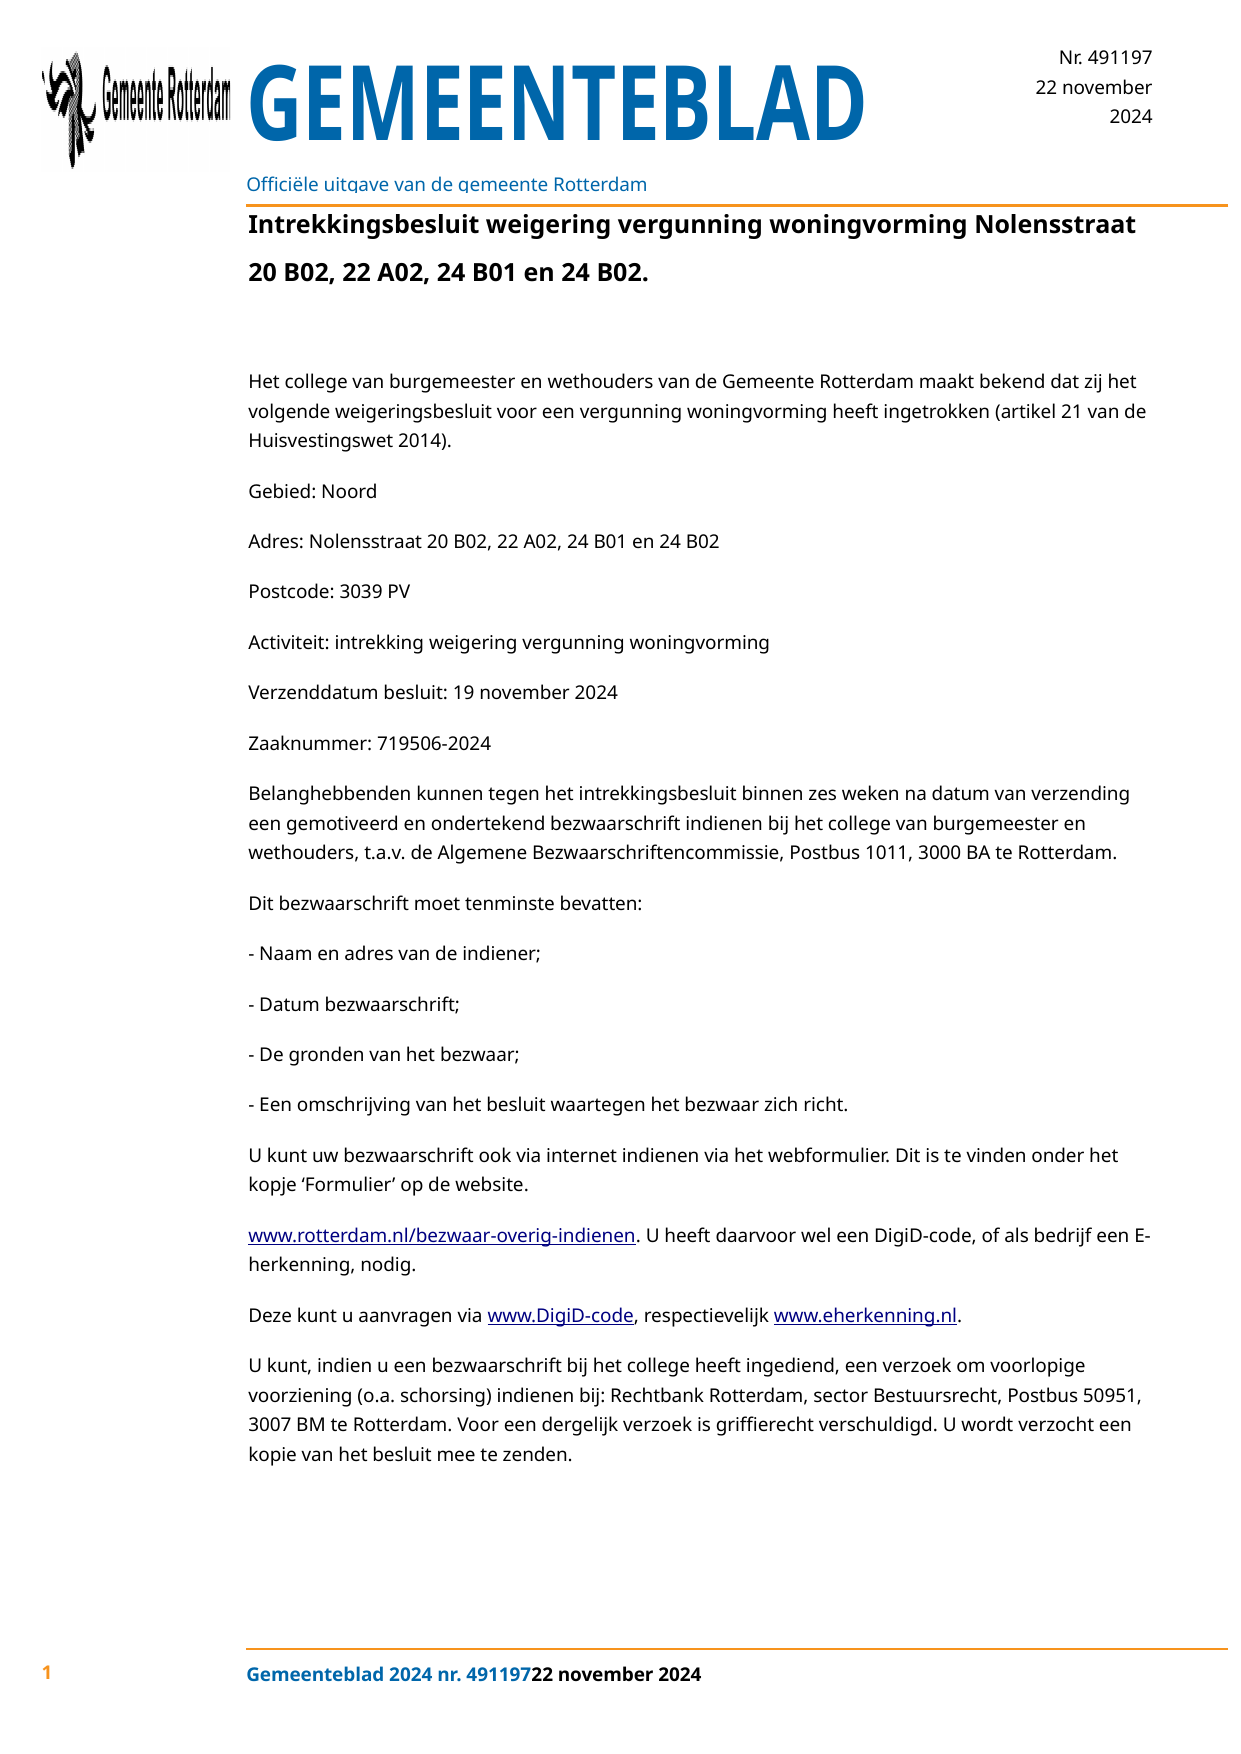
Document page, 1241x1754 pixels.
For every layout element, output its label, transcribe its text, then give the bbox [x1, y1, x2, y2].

text U kunt uw bezwaarschrift ook via internet indienen via het webformulier. Dit is te vinden onder het kopje ‘Formulier’ op de website. [248, 1142, 1152, 1197]
text - Naam en adres van de indiener; [248, 940, 1152, 966]
text Adres: Nolensstraat 20 B02, 22 A02, 24 B01 en 24 B02 [248, 528, 1152, 554]
text - Datum bezwaarschrift; [248, 991, 1152, 1017]
text Gebied: Noord [248, 478, 1152, 504]
text Verzenddatum besluit: 19 november 2024 [248, 679, 1152, 705]
text - De gronden van het bezwaar; [248, 1041, 1152, 1067]
text Belanghebbenden kunnen tegen het intrekkingsbesluit binnen zes weken na datum van verzending een gemotiveerd en ondertekend bezwaarschrift indienen bij het college van burgemeester en wethouders, t.a.v. de Algemene Bezwaarschriftencommissie, Postbus 1011, 3000 BA te Rotterdam. [248, 780, 1152, 865]
text Postcode: 3039 PV [248, 579, 1152, 604]
text Het college van burgemeester en wethouders van de Gemeente Rotterdam maakt bekend dat zij het volgende weigeringsbesluit voor een vergunning woningvorming heeft ingetrokken (artikel 21 van de Huisvestingswet 2014). [248, 368, 1152, 453]
text Zaaknummer: 719506-2024 [248, 730, 1152, 756]
text Dit bezwaarschrift moet tenminste bevatten: [248, 890, 1152, 916]
text - Een omschrijving van het besluit waartegen het bezwaar zich richt. [248, 1092, 1152, 1117]
text www.rotterdam.nl/bezwaar-overig-indienen. U heeft daarvoor wel een DigiD-code, of als bedrijf een E-herkenning, nodig. [248, 1222, 1152, 1277]
picture [41, 47, 231, 172]
text U kunt, indien u een bezwaarschrift bij het college heeft ingediend, een verzoek om voorlopige voorziening (o.a. schorsing) indienen bij: Rechtbank Rotterdam, sector Bestuursrecht, Postbus 50951, 3007 BM te Rotterdam. Voor een dergelijk verzoek is griffierecht verschuldigd. U wordt verzocht een kopie van het besluit mee te zenden. [248, 1352, 1152, 1467]
text Deze kunt u aanvragen via www.DigiD-code, respectievelijk www.eherkenning.nl. [248, 1302, 1152, 1328]
text Intrekkingsbesluit weigering vergunning woningvorming Nolensstraat 20 B02, 22 A02, 24 B01 en 24 B02. [248, 207, 1152, 288]
text Activiteit: intrekking weigering vergunning woningvorming [248, 629, 1152, 655]
